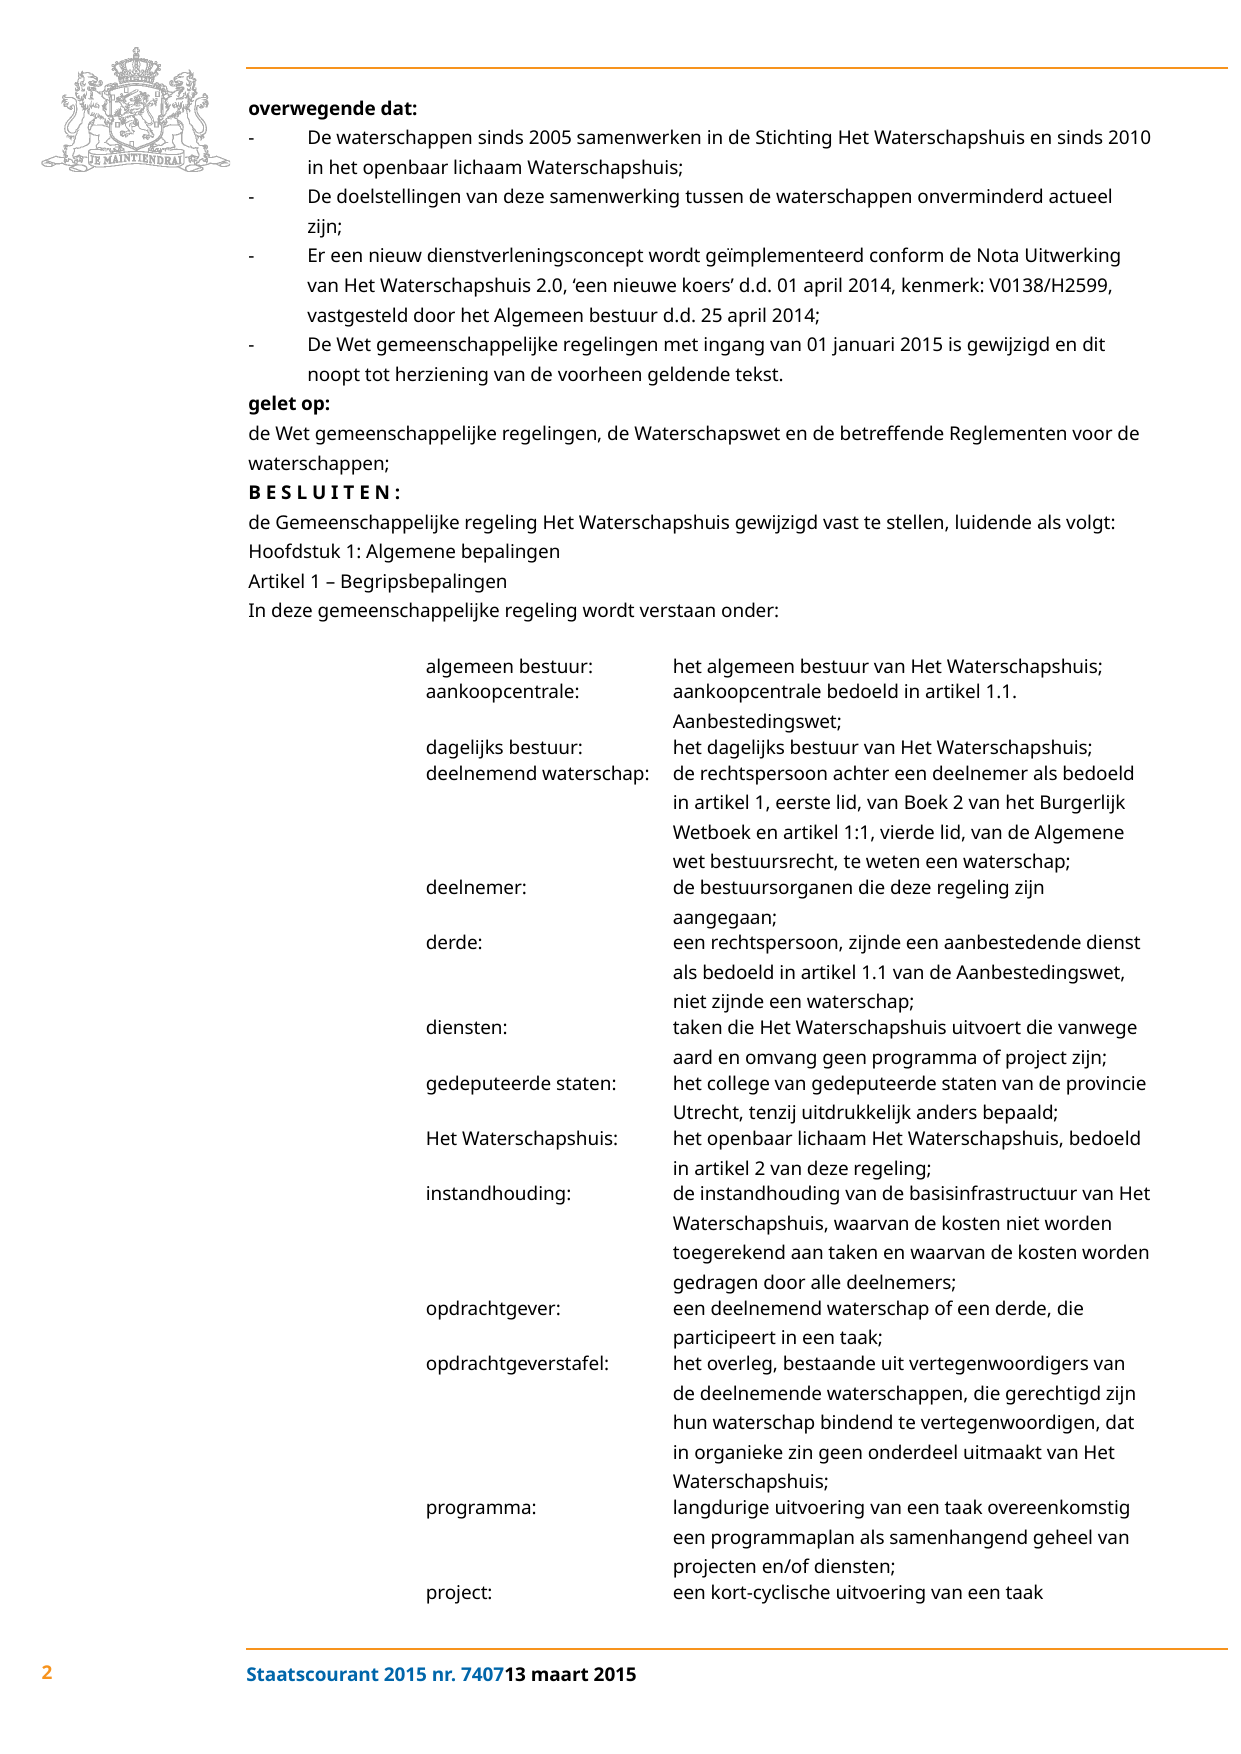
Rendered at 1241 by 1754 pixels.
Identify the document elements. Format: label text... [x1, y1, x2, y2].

table_cell [248, 1295, 426, 1350]
picture [41, 47, 231, 172]
table_cell het dagelijks bestuur van Het Waterschapshuis; [673, 734, 1152, 760]
table_header algemeen bestuur: [426, 653, 673, 679]
table_cell Het Waterschapshuis: [426, 1125, 673, 1180]
table_cell [248, 760, 426, 874]
table_cell programma: [426, 1494, 673, 1579]
text Hoofdstuk 1: Algemene bepalingen [248, 538, 1152, 564]
table_cell het overleg, bestaande uit vertegenwoordigers van de deelnemende waterschappen, die gerechtigd zijn hun waterschap bindend te vertegenwoordigen, dat in organieke zin geen onderdeel uitmaakt van Het Waterschapshuis; [673, 1350, 1152, 1494]
text de Wet gemeenschappelijke regelingen, de Waterschapswet en de betreffende Reglementen voor de waterschappen; [248, 420, 1152, 476]
table_cell [248, 930, 426, 1014]
table_cell opdrachtgever: [426, 1295, 673, 1350]
table_cell opdrachtgeverstafel: [426, 1350, 673, 1494]
table_cell project: [426, 1579, 673, 1605]
text overwegende dat: [248, 95, 1152, 121]
table_cell een deelnemend waterschap of een derde, die participeert in een taak; [673, 1295, 1152, 1350]
table_cell [248, 734, 426, 760]
table_cell gedeputeerde staten: [426, 1070, 673, 1125]
table_cell het college van gedeputeerde staten van de provincie Utrecht, tenzij uitdrukkelijk anders bepaald; [673, 1070, 1152, 1125]
table_cell [248, 1070, 426, 1125]
table_cell instandhouding: [426, 1180, 673, 1295]
text In deze gemeenschappelijke regeling wordt verstaan onder: [248, 598, 1152, 623]
text gelet op: [248, 391, 1152, 416]
table_cell de instandhouding van de basisinfrastructuur van Het Waterschapshuis, waarvan de kosten niet worden toegerekend aan taken en waarvan de kosten worden gedragen door alle deelnemers; [673, 1180, 1152, 1295]
table_cell aankoopcentrale: [426, 679, 673, 734]
table_cell deelnemend waterschap: [426, 760, 673, 874]
table_cell een rechtspersoon, zijnde een aanbestedende dienst als bedoeld in artikel 1.1 van de Aanbestedingswet, niet zijnde een waterschap; [673, 930, 1152, 1014]
table_cell [248, 874, 426, 929]
table_cell [248, 1180, 426, 1295]
list De Wet gemeenschappelijke regelingen met ingang van 01 januari 2015 is gewijzigd en dit noopt tot herziening van de voorheen geldende tekst. [248, 331, 1152, 387]
table_cell de rechtspersoon achter een deelnemer als bedoeld in artikel 1, eerste lid, van Boek 2 van het Burgerlijk Wetboek en artikel 1:1, vierde lid, van de Algemene wet bestuursrecht, te weten een waterschap; [673, 760, 1152, 874]
table_cell de bestuursorganen die deze regeling zijn aangegaan; [673, 874, 1152, 929]
table_header [248, 653, 426, 679]
table_cell [248, 679, 426, 734]
table_cell deelnemer: [426, 874, 673, 929]
list De doelstellingen van deze samenwerking tussen de waterschappen onverminderd actueel zijn; [248, 183, 1152, 239]
text de Gemeenschappelijke regeling Het Waterschapshuis gewijzigd vast te stellen, luidende als volgt: [248, 509, 1152, 535]
text B E S L U I T E N : [248, 479, 1152, 505]
table_cell derde: [426, 930, 673, 1014]
table_cell een kort-cyclische uitvoering van een taak [673, 1579, 1152, 1605]
list De waterschappen sinds 2005 samenwerken in de Stichting Het Waterschapshuis en sinds 2010 in het openbaar lichaam Waterschapshuis; [248, 124, 1152, 180]
table_cell diensten: [426, 1015, 673, 1070]
table_cell het openbaar lichaam Het Waterschapshuis, bedoeld in artikel 2 van deze regeling; [673, 1125, 1152, 1180]
table_cell [248, 1494, 426, 1579]
table_cell aankoopcentrale bedoeld in artikel 1.1. Aanbestedingswet; [673, 679, 1152, 734]
table_cell [248, 1125, 426, 1180]
table_cell taken die Het Waterschapshuis uitvoert die vanwege aard en omvang geen programma of project zijn; [673, 1015, 1152, 1070]
list Er een nieuw dienstverleningsconcept wordt geïmplementeerd conform de Nota Uitwerking van Het Waterschapshuis 2.0, ‘een nieuwe koers’ d.d. 01 april 2014, kenmerk: V0138/H2599, vastgesteld door het Algemeen bestuur d.d. 25 april 2014; [248, 243, 1152, 328]
table_cell dagelijks bestuur: [426, 734, 673, 760]
table_cell [248, 1350, 426, 1494]
table_cell langdurige uitvoering van een taak overeenkomstig een programmaplan als samenhangend geheel van projecten en/of diensten; [673, 1494, 1152, 1579]
table_cell [248, 1579, 426, 1605]
table_header het algemeen bestuur van Het Waterschapshuis; [673, 653, 1152, 679]
text Artikel 1 – Begripsbepalingen [248, 568, 1152, 594]
table_cell [248, 1015, 426, 1070]
